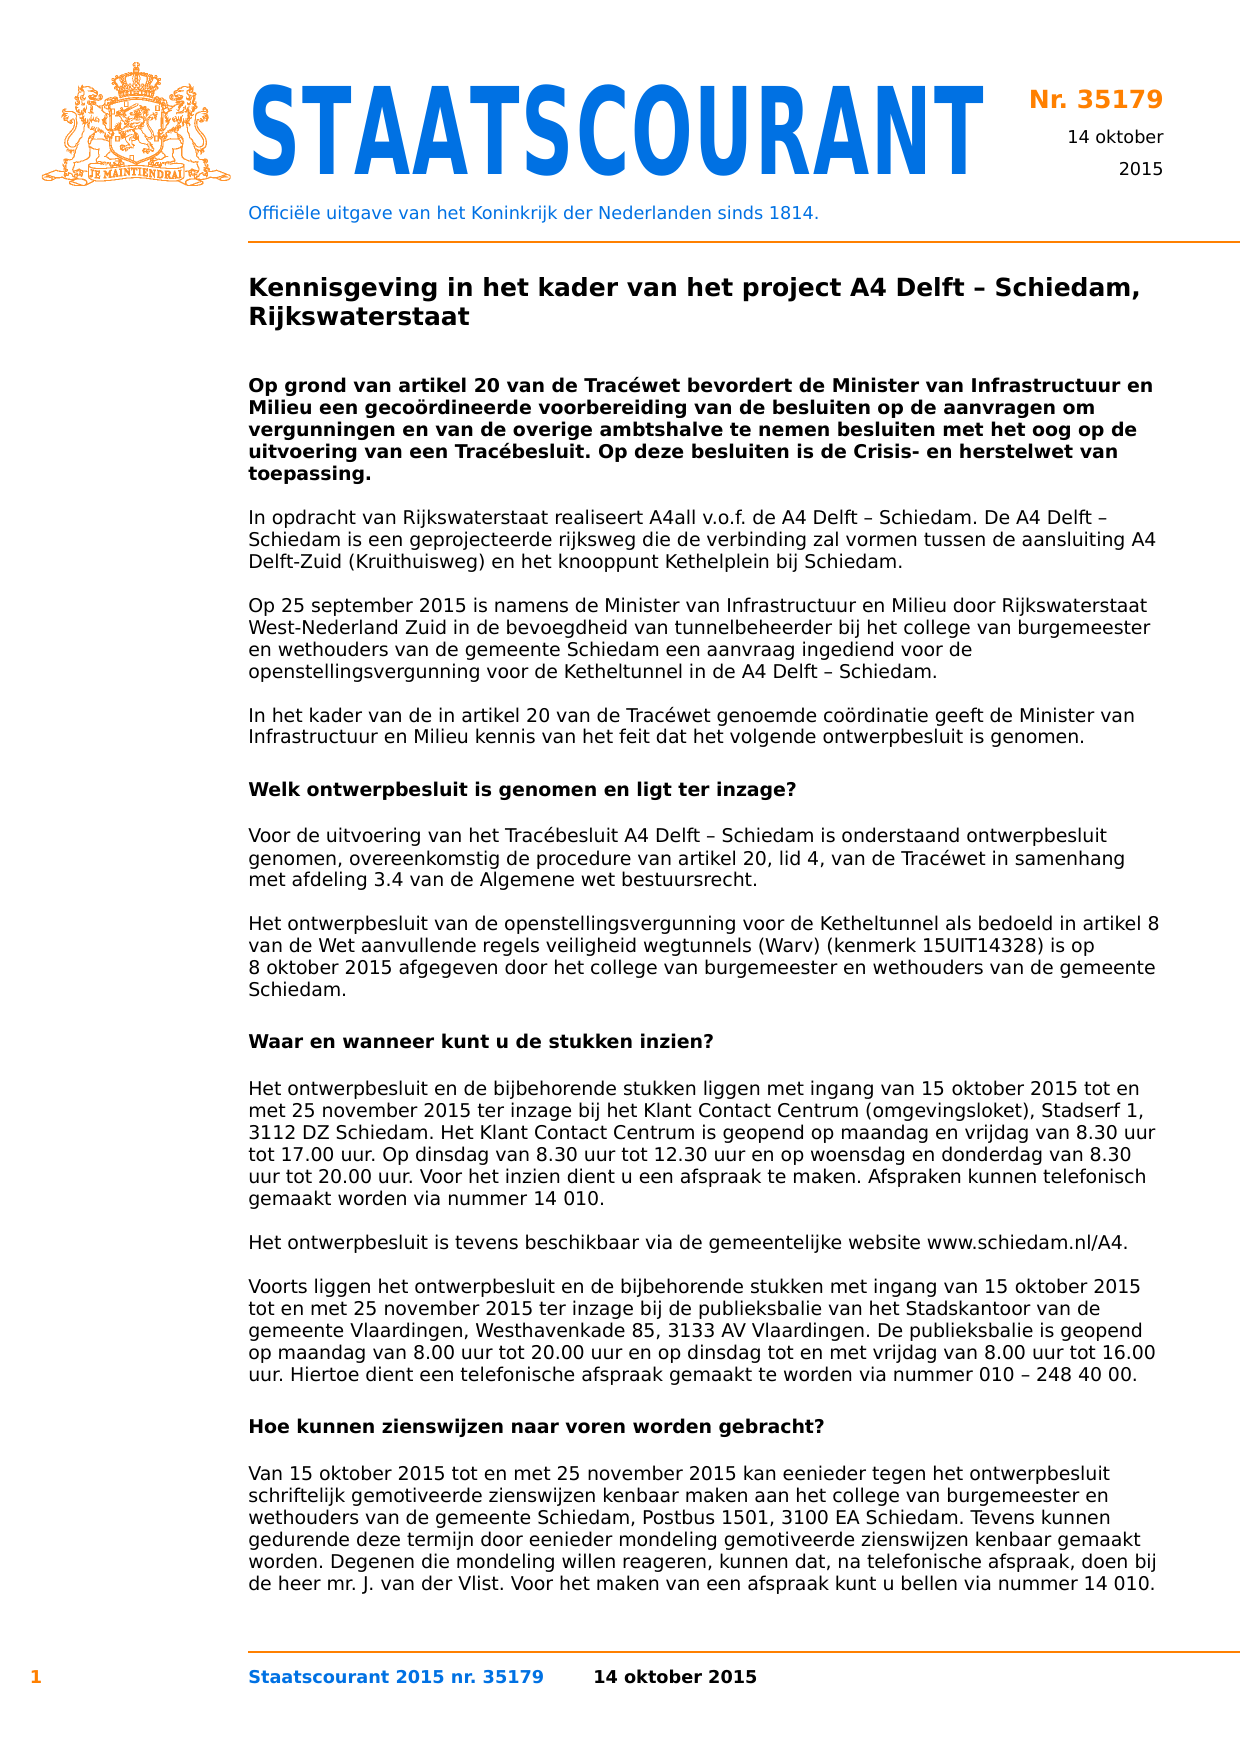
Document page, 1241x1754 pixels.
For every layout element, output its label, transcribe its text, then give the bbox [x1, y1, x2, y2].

subtitle Hoe kunnen zienswijzen naar voren worden gebracht? [248, 1416, 1163, 1438]
picture [41, 62, 231, 186]
text Van 15 oktober 2015 tot en met 25 november 2015 kan eenieder tegen het ontwerpbesluit schrifte­lijk gemotiveerde zienswijzen kenbaar maken aan het college van burgemeester en wethouders van de gemeente Schiedam, Postbus 1501, 3100 EA Schiedam. Tevens kunnen gedurende deze termijn door eenieder mondeling gemotiveerde zienswijzen kenbaar gemaakt worden. Degenen die mondeling willen reageren, kunnen dat, na telefonische afspraak, doen bij de heer mr. J. van der Vlist. Voor het maken van een afspraak kunt u bellen via nummer 14 010. [248, 1463, 1163, 1594]
subtitle Kennisgeving in het kader van het project A4 Delft – Schiedam, Rijkswaterstaat [248, 273, 1163, 331]
text In opdracht van Rijkswaterstaat realiseert A4all v.o.f. de A4 Delft – Schiedam. De A4 Delft – Schiedam is een geprojecteerde rijksweg die de verbinding zal vormen tussen de aansluiting A4 Delft-Zuid (Kruithuisweg) en het knooppunt Kethelplein bij Schiedam. [248, 507, 1163, 573]
table_header Nr. 35179 [998, 62, 1240, 121]
table_header STAATSCOURANT [248, 62, 998, 203]
text Het ontwerpbesluit is tevens beschikbaar via de gemeentelijke website www.schiedam.nl/A4. [248, 1232, 1163, 1254]
table_cell 14 oktober [998, 121, 1240, 153]
table_cell Officiële uitgave van het Koninkrijk der Nederlanden sinds 1814. [248, 203, 1240, 241]
table_cell 2015 [998, 153, 1240, 203]
text Het ontwerpbesluit van de openstellingsvergunning voor de Ketheltunnel als bedoeld in artikel 8 van de Wet aanvullende regels veiligheid wegtunnels (Warv) (kenmerk 15UIT14328) is op 8 oktober 2015 afgegeven door het college van burgemeester en wethouders van de gemeente Schiedam. [248, 913, 1163, 1001]
text Op grond van artikel 20 van de Tracéwet bevordert de Minister van Infrastructuur en Milieu een gecoördineerde voorbereiding van de besluiten op de aanvragen om vergunningen en van de overige ambtshalve te nemen besluiten met het oog op de uitvoering van een Tracébesluit. Op deze besluiten is de Crisis- en herstelwet van toepassing. [248, 375, 1163, 485]
text Voorts liggen het ontwerpbesluit en de bijbehorende stukken met ingang van 15 oktober 2015 tot en met 25 november 2015 ter inzage bij de publieksbalie van het Stadskantoor van de gemeente Vlaardingen, Westhavenkade 85, 3133 AV Vlaardingen. De publieksbalie is geopend op maandag van 8.00 uur tot 20.00 uur en op dinsdag tot en met vrijdag van 8.00 uur tot 16.00 uur. Hiertoe dient een telefonische afspraak gemaakt te worden via nummer 010 – 248 40 00. [248, 1276, 1163, 1386]
text Voor de uitvoering van het Tracébesluit A4 Delft – Schiedam is onderstaand ontwerpbesluit genomen, overeenkomstig de procedure van artikel 20, lid 4, van de Tracéwet in samenhang met afdeling 3.4 van de Algemene wet bestuursrecht. [248, 825, 1163, 891]
text In het kader van de in artikel 20 van de Tracéwet genoemde coördinatie geeft de Minister van Infrastructuur en Milieu kennis van het feit dat het volgende ontwerpbesluit is genomen. [248, 704, 1163, 748]
subtitle Waar en wanneer kunt u de stukken inzien? [248, 1031, 1163, 1053]
subtitle Welk ontwerpbesluit is genomen en ligt ter inzage? [248, 778, 1163, 800]
text Het ontwerpbesluit en de bijbehorende stukken liggen met ingang van 15 oktober 2015 tot en met 25 november 2015 ter inzage bij het Klant Contact Centrum (omgevingsloket), Stadserf 1, 3112 DZ Schiedam. Het Klant Contact Centrum is geopend op maandag en vrijdag van 8.30 uur tot 17.00 uur. Op dinsdag van 8.30 uur tot 12.30 uur en op woensdag en donderdag van 8.30 uur tot 20.00 uur. Voor het inzien dient u een afspraak te maken. Afspraken kunnen telefonisch gemaakt worden via nummer 14 010. [248, 1078, 1163, 1210]
table_header [25, 62, 248, 241]
text Op 25 september 2015 is namens de Minister van Infrastructuur en Milieu door Rijkswaterstaat West-Nederland Zuid in de bevoegdheid van tunnelbeheerder bij het college van burgemeester en wethouders van de gemeente Schiedam een aanvraag ingediend voor de openstellingsvergunning voor de Ketheltunnel in de A4 Delft – Schiedam. [248, 595, 1163, 683]
